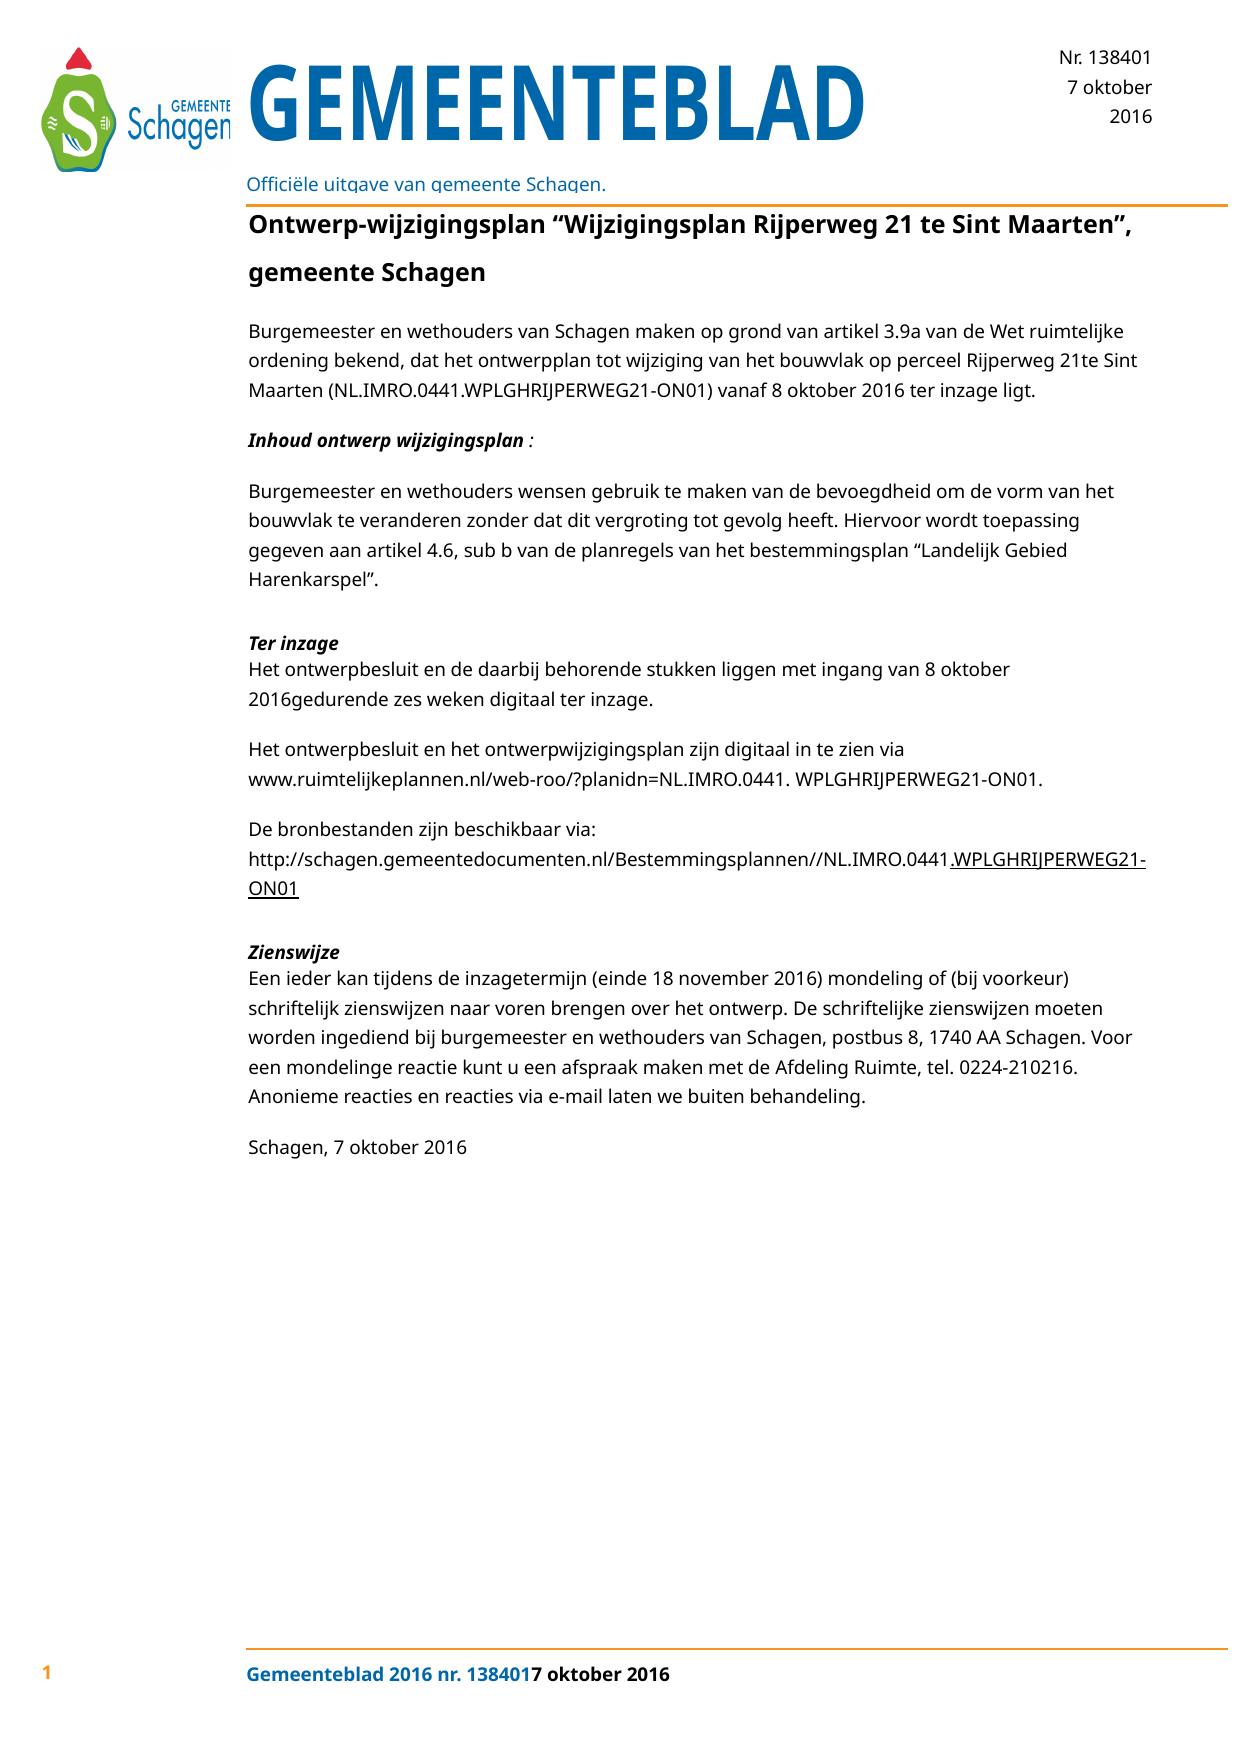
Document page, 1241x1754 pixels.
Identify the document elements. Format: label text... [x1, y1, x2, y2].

text De bronbestanden zijn beschikbaar via: http://schagen.gemeentedocumenten.nl/Bestemmingsplannen//NL.IMRO.0441.WPLGHRIJPERWEG21-ON01 [248, 816, 1152, 901]
text Schagen, 7 oktober 2016 [248, 1134, 1152, 1160]
text Het ontwerpbesluit en de daarbij behorende stukken liggen met ingang van 8 oktober 2016gedurende zes weken digitaal ter inzage. [248, 656, 1152, 712]
text Ontwerp-wijzigingsplan “Wijzigingsplan Rijperweg 21 te Sint Maarten”, gemeente Schagen [248, 207, 1152, 288]
text Inhoud ontwerp wijzigingsplan : [248, 427, 1152, 453]
text Burgemeester en wethouders van Schagen maken op grond van artikel 3.9a van de Wet ruimtelijke ordening bekend, dat het ontwerpplan tot wijziging van het bouwvlak op perceel Rijperweg 21te Sint Maarten (NL.IMRO.0441.WPLGHRIJPERWEG21-ON01) vanaf 8 oktober 2016 ter inzage ligt. [248, 318, 1152, 403]
text Een ieder kan tijdens de inzagetermijn (einde 18 november 2016) mondeling of (bij voorkeur) schriftelijk zienswijzen naar voren brengen over het ontwerp. De schriftelijke zienswijzen moeten worden ingediend bij burgemeester en wethouders van Schagen, postbus 8, 1740 AA Schagen. Voor een mondelinge reactie kunt u een afspraak maken met de Afdeling Ruimte, tel. 0224-210216. Anonieme reacties en reacties via e-mail laten we buiten behandeling. [248, 965, 1152, 1109]
text Burgemeester en wethouders wensen gebruik te maken van de bevoegdheid om de vorm van het bouwvlak te veranderen zonder dat dit vergroting tot gevolg heeft. Hiervoor wordt toepassing gegeven aan artikel 4.6, sub b van de planregels van het bestemmingsplan “Landelijk Gebied Harenkarspel”. [248, 478, 1152, 592]
picture [41, 47, 231, 172]
text Zienswijze [248, 939, 1152, 965]
text Het ontwerpbesluit en het ontwerpwijzigingsplan zijn digitaal in te zien via www.ruimtelijkeplannen.nl/web-roo/?planidn=NL.IMRO.0441. WPLGHRIJPERWEG21-ON01. [248, 736, 1152, 792]
text Ter inzage [248, 631, 1152, 656]
